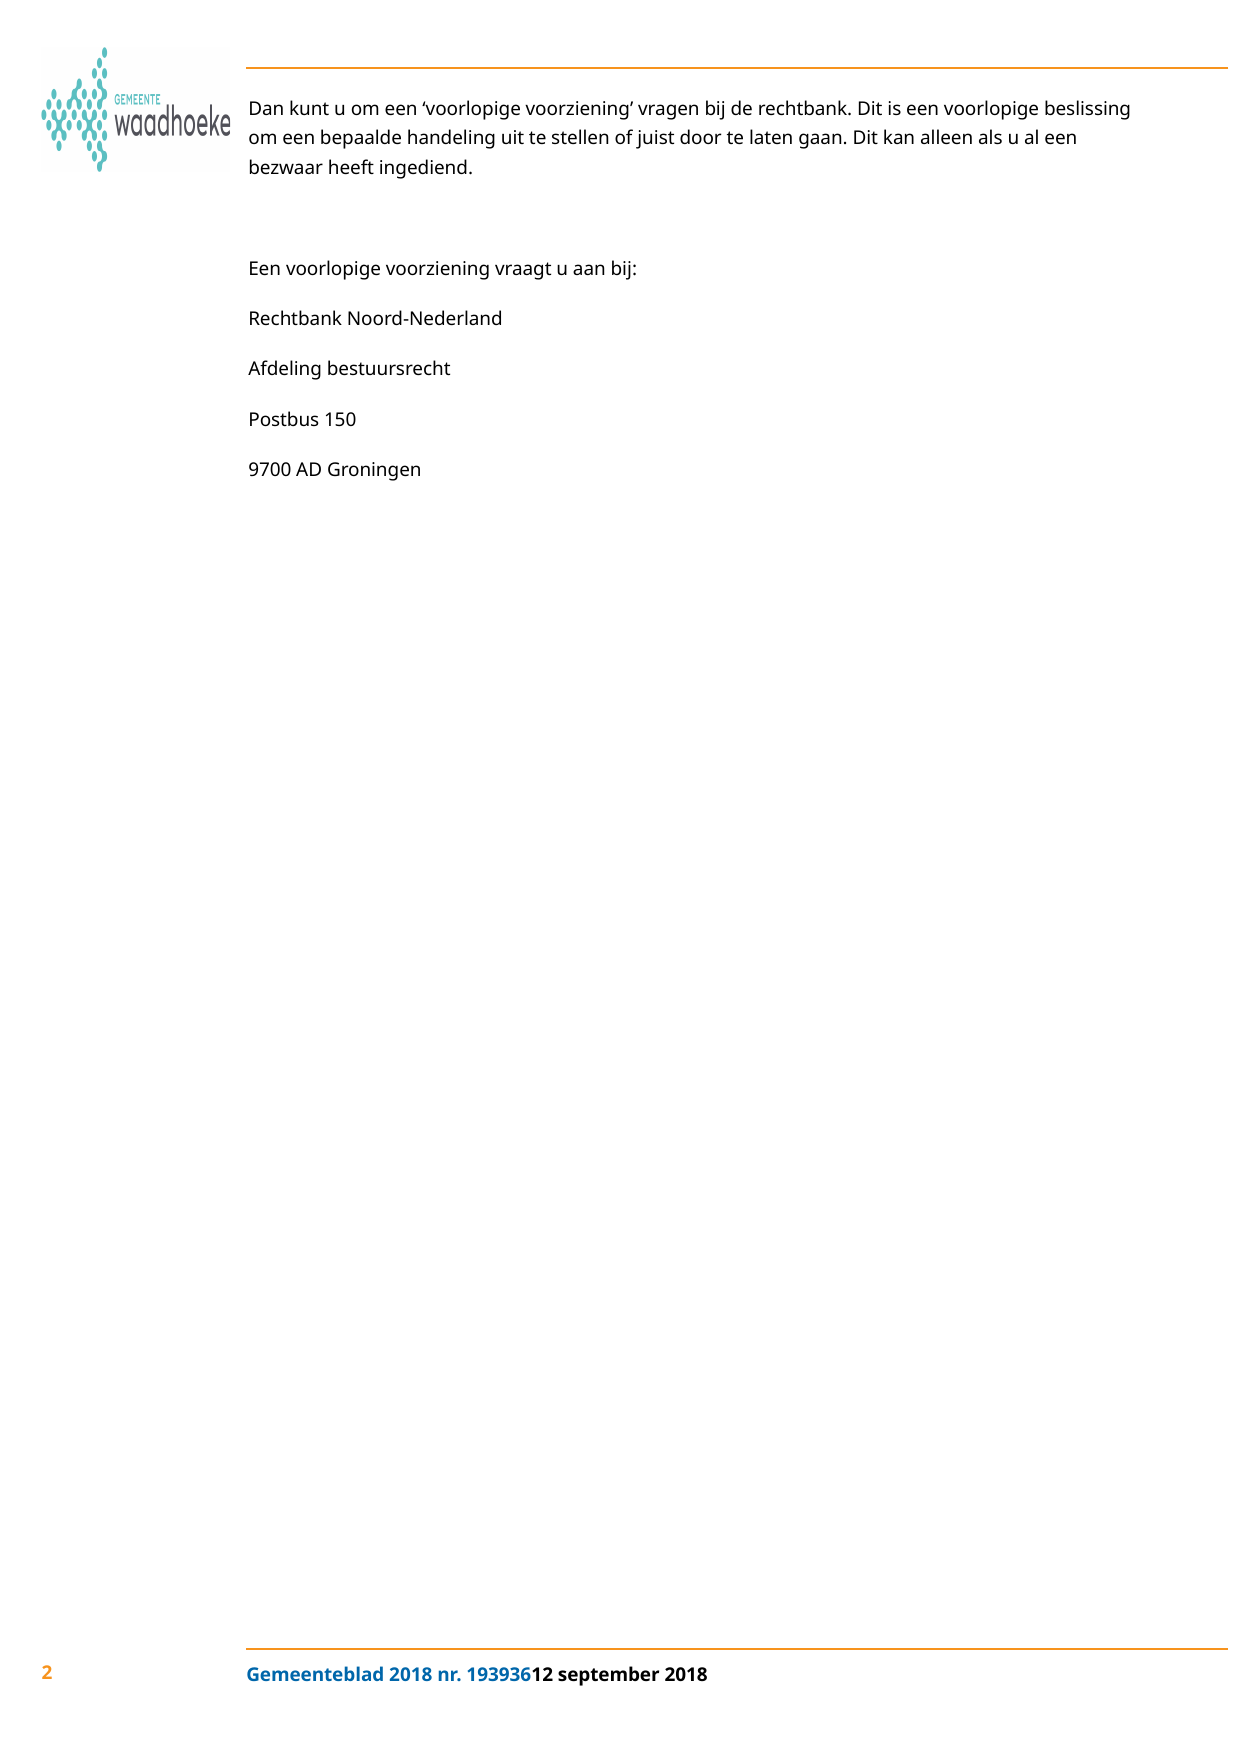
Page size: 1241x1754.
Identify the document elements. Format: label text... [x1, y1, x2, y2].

text Een voorlopige voorziening vraagt u aan bij: [248, 255, 1152, 281]
text Dan kunt u om een ‘voorlopige voorziening’ vragen bij de rechtbank. Dit is een voorlopige beslissing om een bepaalde handeling uit te stellen of juist door te laten gaan. Dit kan alleen als u al een bezwaar heeft ingediend. [248, 95, 1152, 180]
picture [41, 47, 231, 172]
text 9700 AD Groningen [248, 456, 1152, 482]
text Afdeling bestuursrecht [248, 356, 1152, 381]
text Rechtbank Noord-Nederland [248, 305, 1152, 331]
text Postbus 150 [248, 406, 1152, 432]
